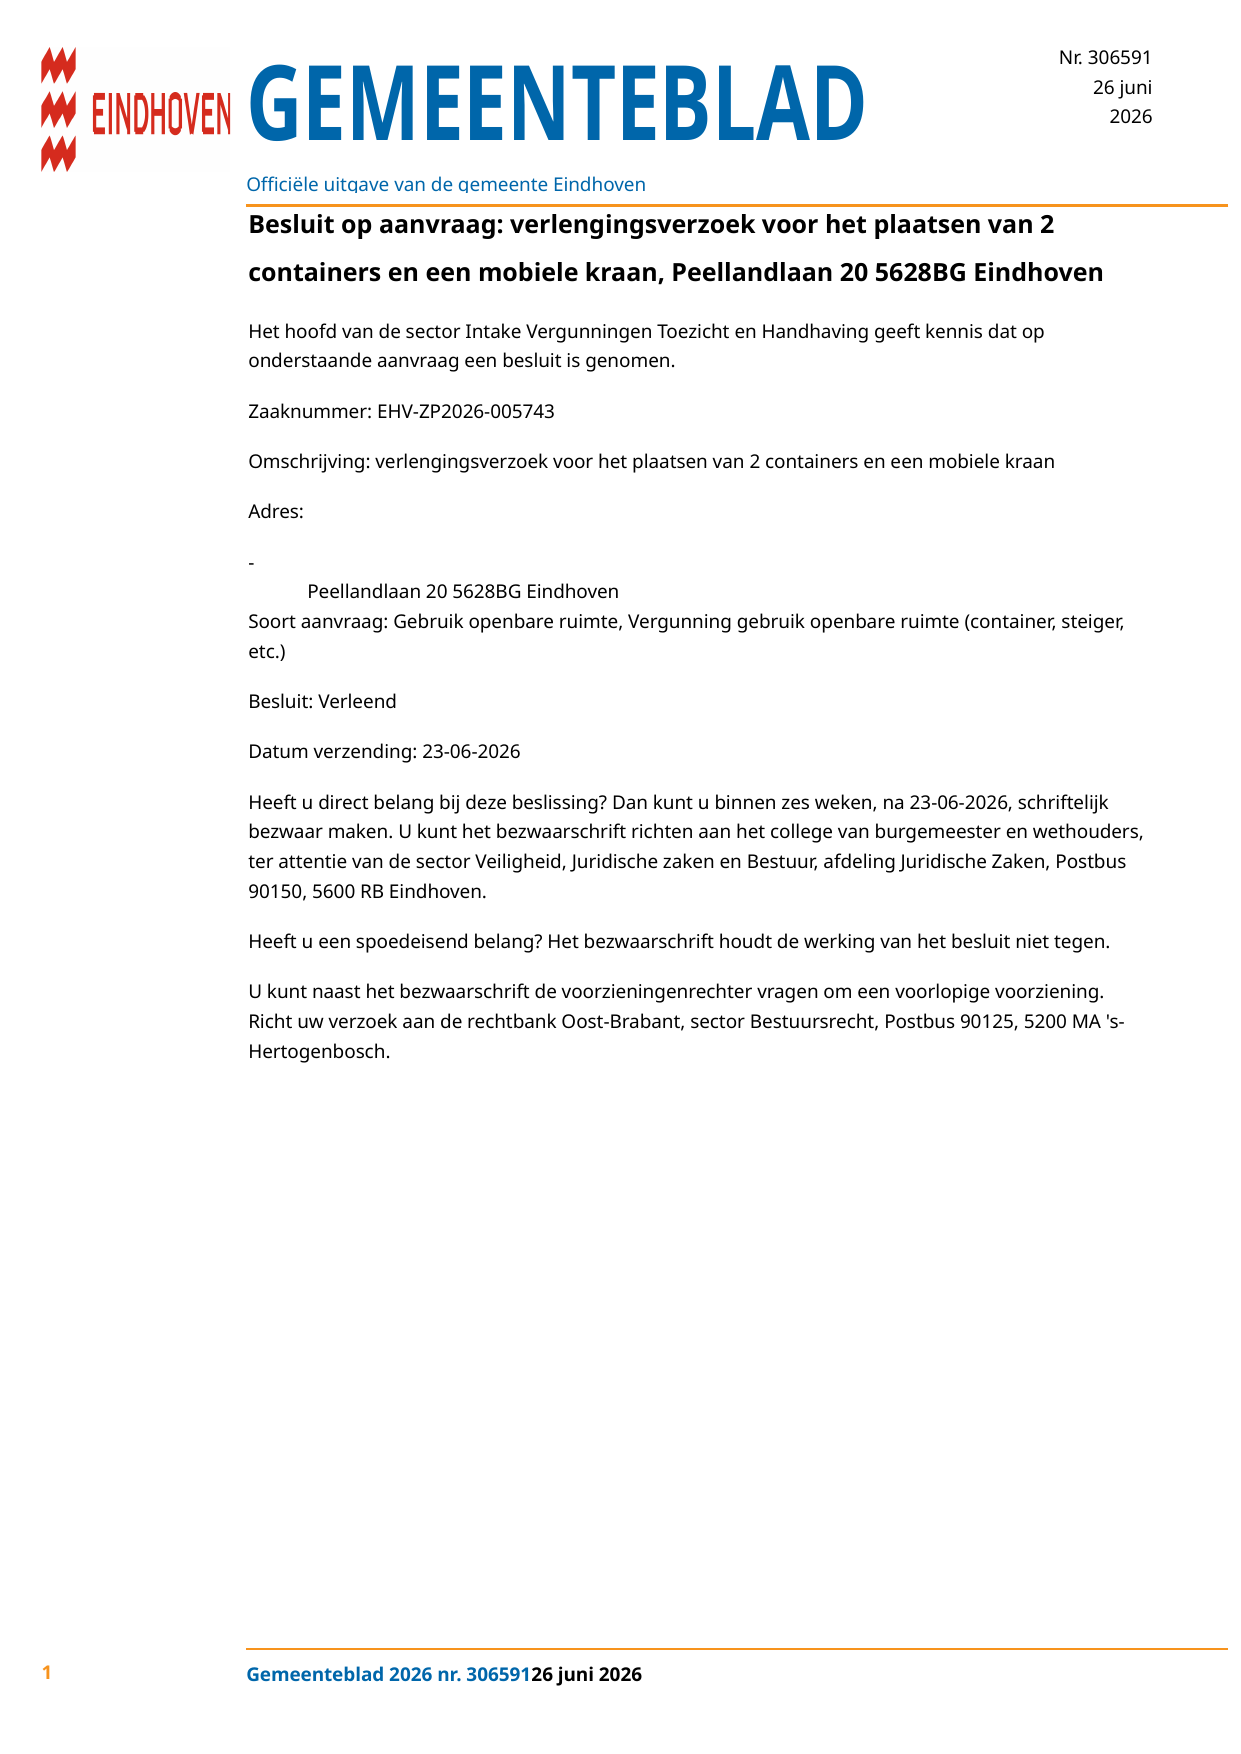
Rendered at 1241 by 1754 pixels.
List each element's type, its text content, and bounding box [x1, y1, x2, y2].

text U kunt naast het bezwaarschrift de voorzieningenrechter vragen om een voorlopige voorziening. Richt uw verzoek aan de rechtbank Oost-Brabant, sector Bestuursrecht, Postbus 90125, 5200 MA 's-Hertogenbosch. [248, 979, 1152, 1064]
text Adres: [248, 499, 1152, 524]
list Peellandlaan 20 5628BG Eindhoven [248, 579, 1152, 604]
picture [41, 47, 231, 172]
text Heeft u direct belang bij deze beslissing? Dan kunt u binnen zes weken, na 23-06-2026, schriftelijk bezwaar maken. U kunt het bezwaarschrift richten aan het college van burgemeester en wethouders, ter attentie van de sector Veiligheid, Juridische zaken en Bestuur, afdeling Juridische Zaken, Postbus 90150, 5600 RB Eindhoven. [248, 789, 1152, 904]
text Besluit op aanvraag: verlengingsverzoek voor het plaatsen van 2 containers en een mobiele kraan, Peellandlaan 20 5628BG Eindhoven [248, 207, 1152, 288]
text Zaaknummer: EHV-ZP2026-005743 [248, 398, 1152, 424]
text Het hoofd van de sector Intake Vergunningen Toezicht en Handhaving geeft kennis dat op onderstaande aanvraag een besluit is genomen. [248, 318, 1152, 373]
text Datum verzending: 23-06-2026 [248, 739, 1152, 764]
text Soort aanvraag: Gebruik openbare ruimte, Vergunning gebruik openbare ruimte (container, steiger, etc.) [248, 608, 1152, 664]
text Besluit: Verleend [248, 688, 1152, 714]
text Omschrijving: verlengingsverzoek voor het plaatsen van 2 containers en een mobiele kraan [248, 448, 1152, 474]
text Heeft u een spoedeisend belang? Het bezwaarschrift houdt de werking van het besluit niet tegen. [248, 928, 1152, 954]
